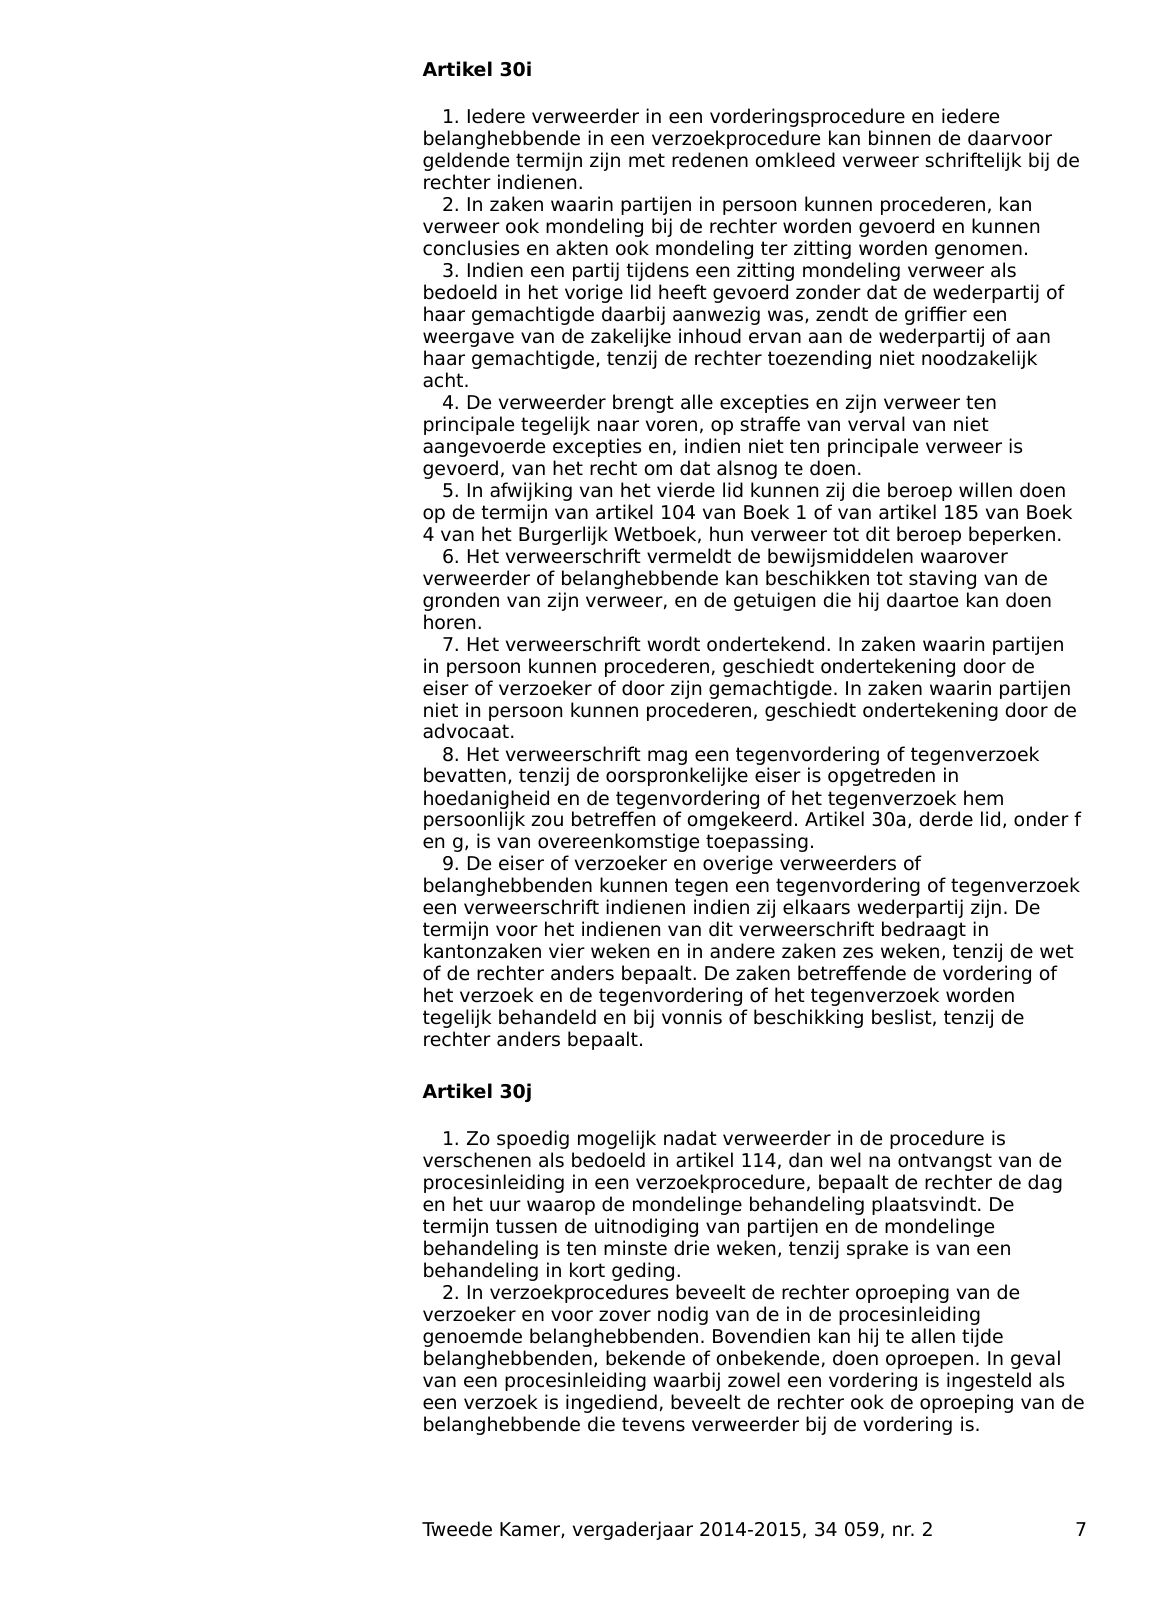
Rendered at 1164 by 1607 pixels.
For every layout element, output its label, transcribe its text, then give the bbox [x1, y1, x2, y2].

text 2. In verzoekprocedures beveelt de rechter oproeping van de verzoeker en voor zover nodig van de in de procesinleiding genoemde belanghebbenden. Bovendien kan hij te allen tijde belanghebbenden, bekende of onbekende, doen oproepen. In geval van een procesinleiding waarbij zowel een vordering is ingesteld als een verzoek is ingediend, beveelt de rechter ook de oproeping van de belanghebbende die tevens verweerder bij de vordering is. [422, 1282, 1087, 1436]
text 5. In afwijking van het vierde lid kunnen zij die beroep willen doen op de termijn van artikel 104 van Boek 1 of van artikel 185 van Boek 4 van het Burgerlijk Wetboek, hun verweer tot dit beroep beperken. [422, 480, 1087, 546]
subtitle Artikel 30i [422, 59, 1087, 81]
text 2. In zaken waarin partijen in persoon kunnen procederen, kan verweer ook mondeling bij de rechter worden gevoerd en kunnen conclusies en akten ook mondeling ter zitting worden genomen. [422, 194, 1087, 260]
text 3. Indien een partij tijdens een zitting mondeling verweer als bedoeld in het vorige lid heeft gevoerd zonder dat de wederpartij of haar gemachtigde daarbij aanwezig was, zendt de griffier een weergave van de zakelijke inhoud ervan aan de wederpartij of aan haar gemachtigde, tenzij de rechter toezending niet noodzakelijk acht. [422, 260, 1087, 392]
text 8. Het verweerschrift mag een tegenvordering of tegenverzoek bevatten, tenzij de oorspronkelijke eiser is opgetreden in hoedanigheid en de tegenvordering of het tegenverzoek hem persoonlijk zou betreffen of omgekeerd. Artikel 30a, derde lid, onder f en g, is van overeenkomstige toepassing. [422, 743, 1087, 853]
text 1. Zo spoedig mogelijk nadat verweerder in de procedure is verschenen als bedoeld in artikel 114, dan wel na ontvangst van de procesinleiding in een verzoekprocedure, bepaalt de rechter de dag en het uur waarop de mondelinge behandeling plaatsvindt. De termijn tussen de uitnodiging van partijen en de mondelinge behandeling is ten minste drie weken, tenzij sprake is van een behandeling in kort geding. [422, 1128, 1087, 1282]
text 7. Het verweerschrift wordt ondertekend. In zaken waarin partijen in persoon kunnen procederen, geschiedt ondertekening door de eiser of verzoeker of door zijn gemachtigde. In zaken waarin partijen niet in persoon kunnen procederen, geschiedt ondertekening door de advocaat. [422, 633, 1087, 743]
text 1. Iedere verweerder in een vorderingsprocedure en iedere belanghebbende in een verzoekprocedure kan binnen de daarvoor geldende termijn zijn met redenen omkleed verweer schriftelijk bij de rechter indienen. [422, 106, 1087, 194]
text 9. De eiser of verzoeker en overige verweerders of belanghebbenden kunnen tegen een tegenvordering of tegenverzoek een verweerschrift indienen indien zij elkaars wederpartij zijn. De termijn voor het indienen van dit verweerschrift bedraagt in kantonzaken vier weken en in andere zaken zes weken, tenzij de wet of de rechter anders bepaalt. De zaken betreffende de vordering of het verzoek en de tegenvordering of het tegenverzoek worden tegelijk behandeld en bij vonnis of beschikking beslist, tenzij de rechter anders bepaalt. [422, 853, 1087, 1051]
text 6. Het verweerschrift vermeldt de bewijsmiddelen waarover verweerder of belanghebbende kan beschikken tot staving van de gronden van zijn verweer, en de getuigen die hij daartoe kan doen horen. [422, 546, 1087, 633]
text 4. De verweerder brengt alle excepties en zijn verweer ten principale tegelijk naar voren, op straffe van verval van niet aangevoerde excepties en, indien niet ten principale verweer is gevoerd, van het recht om dat alsnog te doen. [422, 392, 1087, 480]
subtitle Artikel 30j [422, 1081, 1087, 1103]
